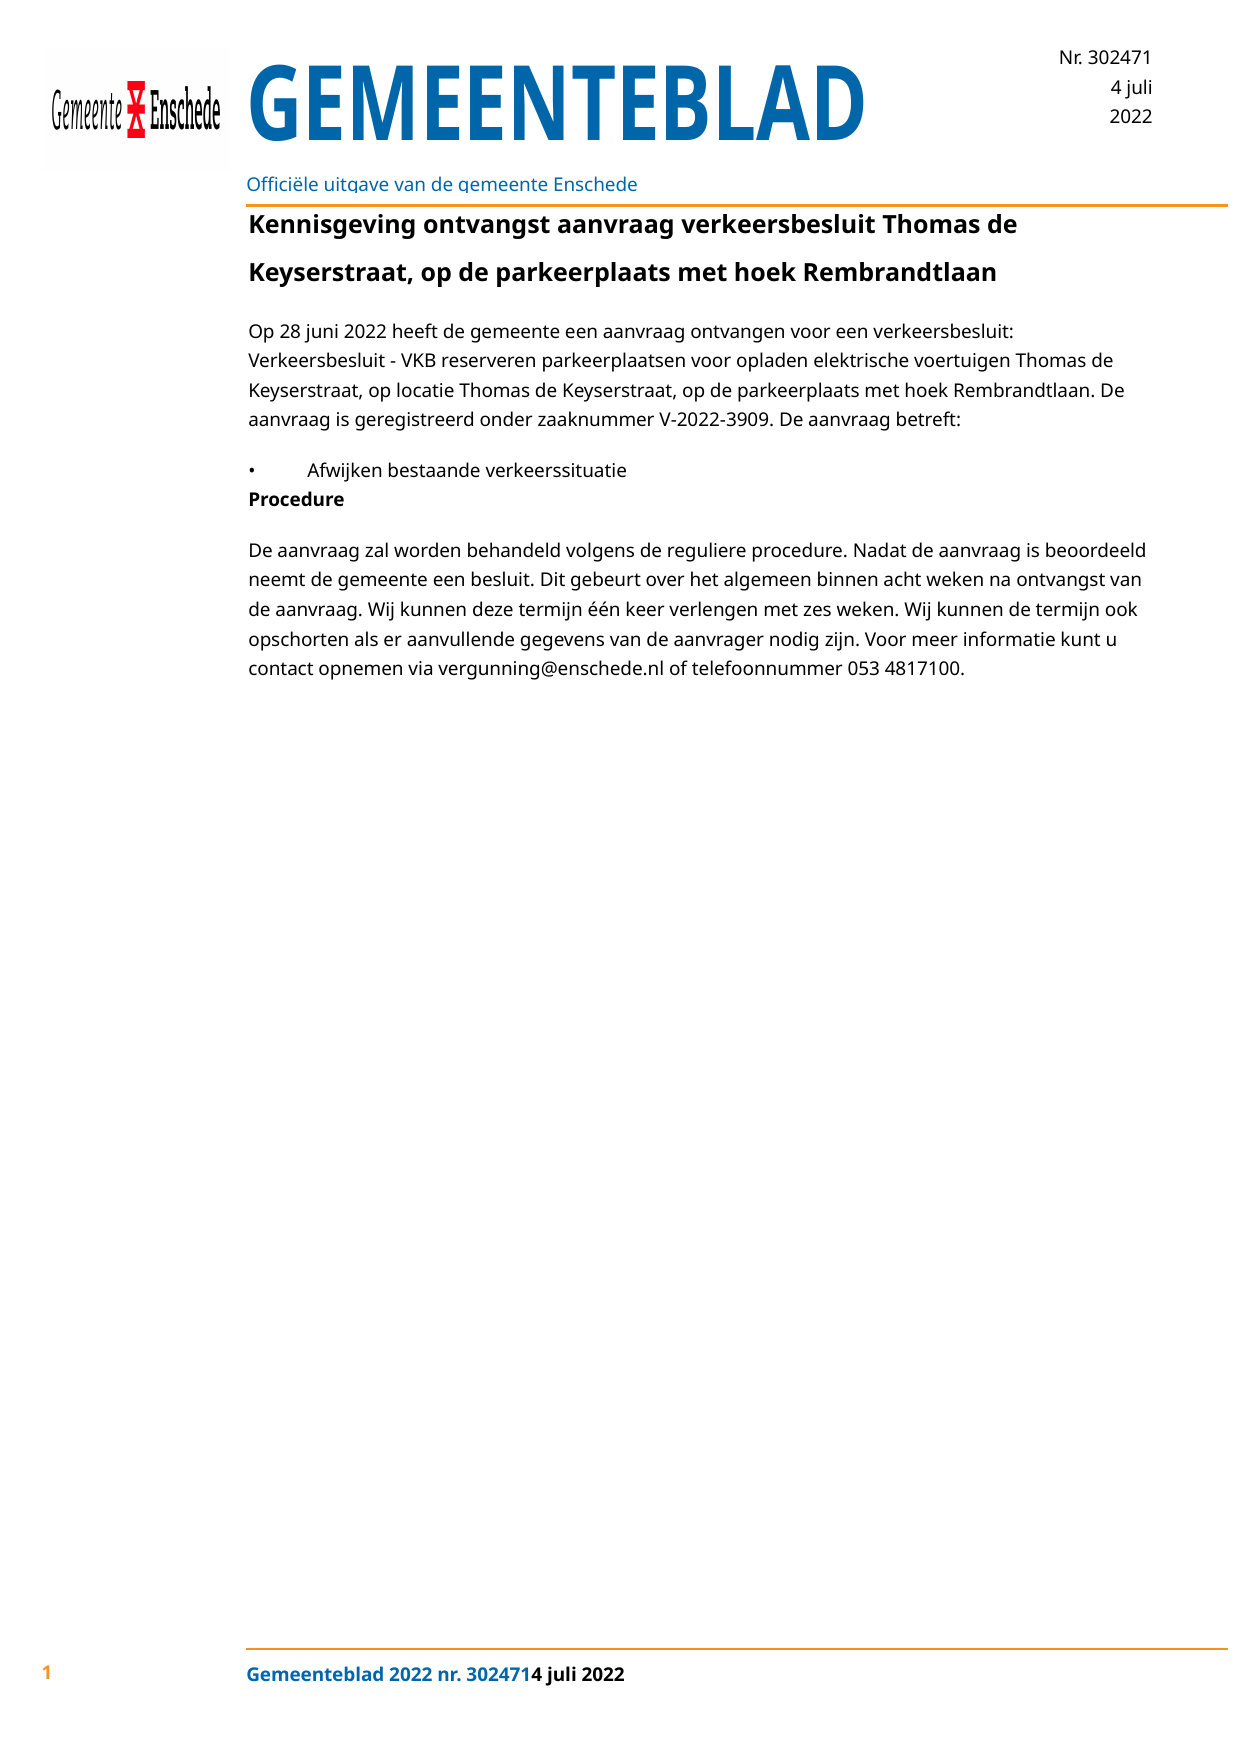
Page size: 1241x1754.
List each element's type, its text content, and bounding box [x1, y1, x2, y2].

picture [41, 47, 231, 172]
list Afwijken bestaande verkeerssituatie [248, 457, 1152, 483]
text Op 28 juni 2022 heeft de gemeente een aanvraag ontvangen voor een verkeersbesluit: Verkeersbesluit - VKB reserveren parkeerplaatsen voor opladen elektrische voertuigen Thomas de Keyserstraat, op locatie Thomas de Keyserstraat, op de parkeerplaats met hoek Rembrandtlaan. De aanvraag is geregistreerd onder zaaknummer V-2022-3909. De aanvraag betreft: [248, 318, 1152, 432]
text Kennisgeving ontvangst aanvraag verkeersbesluit Thomas de Keyserstraat, op de parkeerplaats met hoek Rembrandtlaan [248, 207, 1152, 288]
text Procedure [248, 487, 1152, 512]
text De aanvraag zal worden behandeld volgens de reguliere procedure. Nadat de aanvraag is beoordeeld neemt de gemeente een besluit. Dit gebeurt over het algemeen binnen acht weken na ontvangst van de aanvraag. Wij kunnen deze termijn één keer verlengen met zes weken. Wij kunnen de termijn ook opschorten als er aanvullende gegevens van de aanvrager nodig zijn. Voor meer informatie kunt u contact opnemen via vergunning@enschede.nl of telefoonnummer 053 4817100. [248, 537, 1152, 681]
